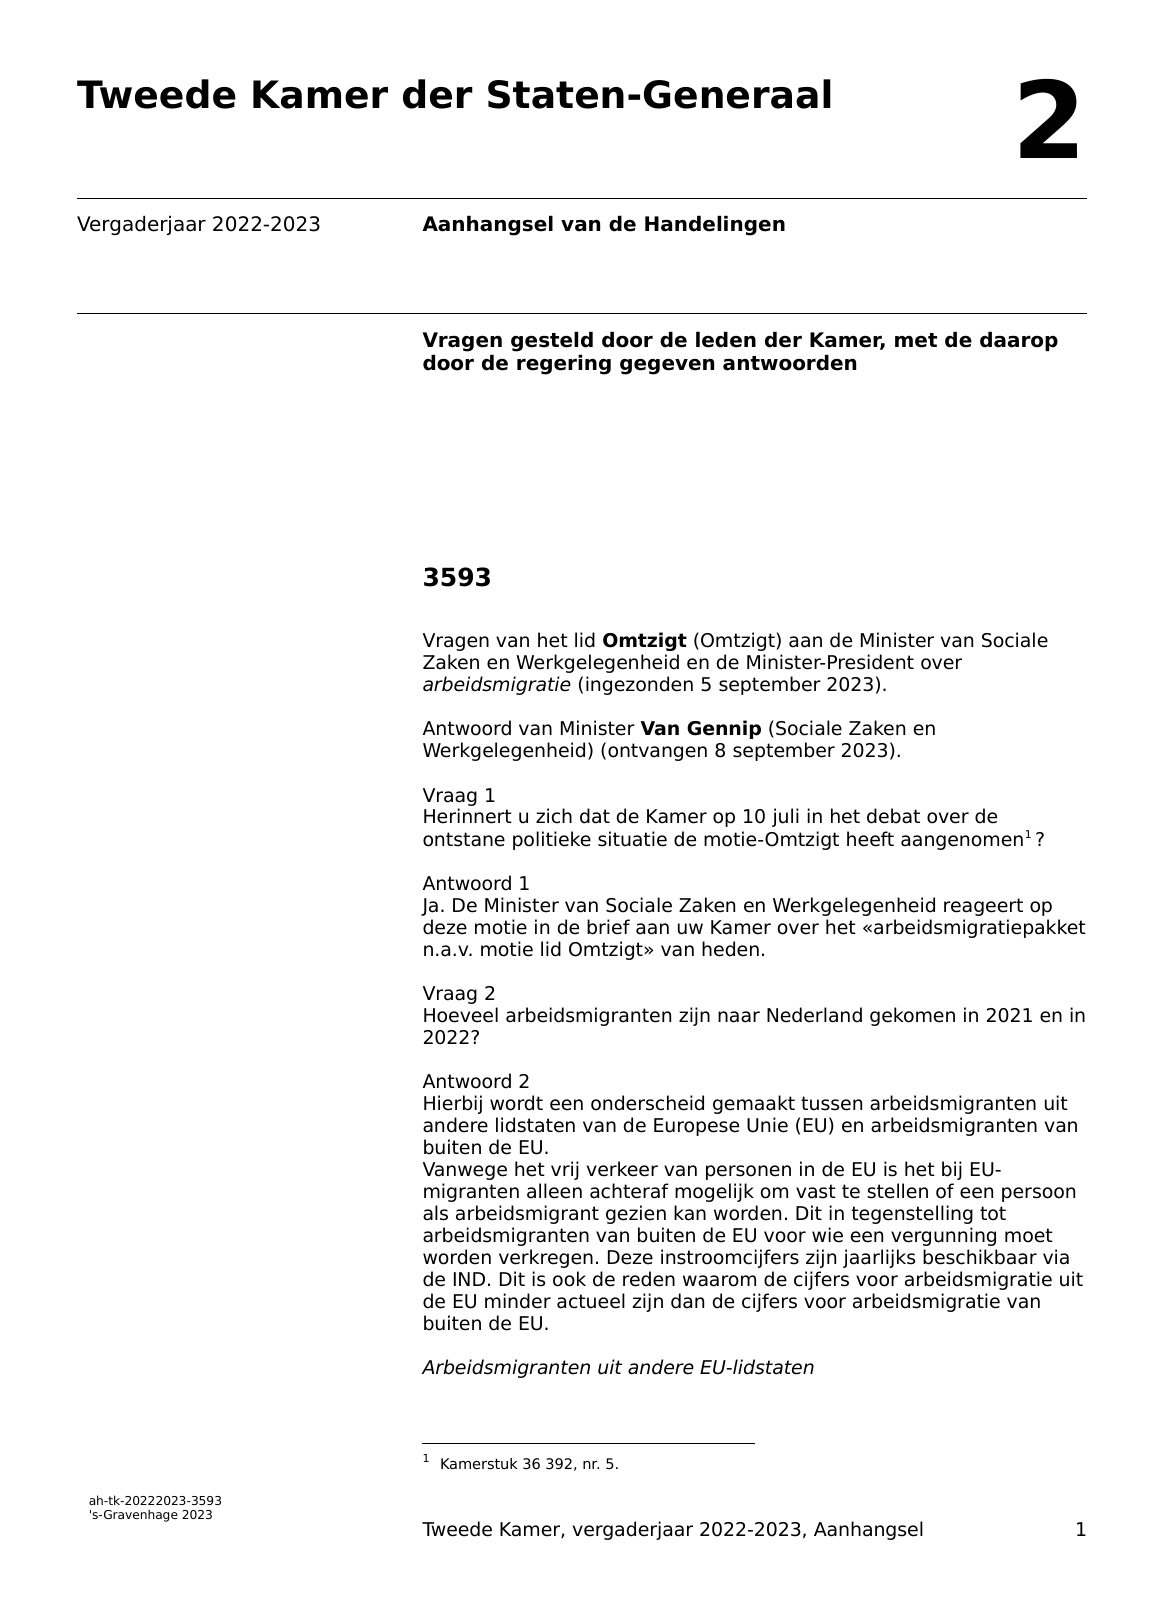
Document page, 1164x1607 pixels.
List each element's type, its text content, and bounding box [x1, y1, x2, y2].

text Vanwege het vrij verkeer van personen in de EU is het bij EU-migranten alleen achteraf mogelijk om vast te stellen of een persoon als arbeidsmigrant gezien kan worden. Dit in tegenstelling tot arbeidsmigranten van buiten de EU voor wie een vergunning moet worden verkregen. Deze instroomcijfers zijn jaarlijks beschikbaar via de IND. Dit is ook de reden waarom de cijfers voor arbeidsmigratie uit de EU minder actueel zijn dan de cijfers voor arbeidsmigratie van buiten de EU. [422, 1159, 1087, 1334]
text Antwoord van Minister Van Gennip (Sociale Zaken en Werkgelegenheid) (ontvangen 8 september 2023). [422, 718, 1087, 762]
text Vragen van het lid Omtzigt (Omtzigt) aan de Minister van Sociale Zaken en Werkgelegenheid en de Minister-President over arbeidsmigratie (ingezonden 5 september 2023). [422, 630, 1087, 696]
text Antwoord 1 [422, 873, 1087, 894]
text 3593 [422, 563, 1087, 592]
text Hierbij wordt een onderscheid gemaakt tussen arbeidsmigranten uit andere lidstaten van de Europese Unie (EU) en arbeidsmigranten van buiten de EU. [422, 1093, 1087, 1159]
table_cell [77, 314, 422, 375]
text Kamerstuk 36 392, nr. 5. [422, 1452, 1087, 1474]
text Herinnert u zich dat de Kamer op 10 juli in het debat over de ontstane politieke situatie de motie-Omtzigt heeft aangenomen? [422, 806, 1087, 850]
table_cell Vragen gesteld door de leden der Kamer, met de daarop door de regering gegeven antwoorden [422, 314, 1087, 375]
text Arbeidsmigranten uit andere EU-lidstaten [422, 1357, 1087, 1379]
table_cell Aanhangsel van de Handelingen [422, 199, 1087, 313]
table_header Tweede Kamer der Staten-Generaal [77, 59, 886, 198]
text Vraag 2 [422, 983, 1087, 1005]
table_header 2 [886, 59, 1087, 198]
text Vraag 1 [422, 784, 1087, 806]
text ah-tk-20222023-3593 [88, 1494, 323, 1508]
text 's-Gravenhage 2023 [88, 1508, 323, 1522]
text Hoeveel arbeidsmigranten zijn naar Nederland gekomen in 2021 en in 2022? [422, 1005, 1087, 1049]
text Antwoord 2 [422, 1071, 1087, 1093]
table_cell Vergaderjaar 2022-2023 [77, 199, 422, 313]
text Ja. De Minister van Sociale Zaken en Werkgelegenheid reageert op deze motie in de brief aan uw Kamer over het «arbeidsmigratiepakket n.a.v. motie lid Omtzigt» van heden. [422, 894, 1087, 961]
